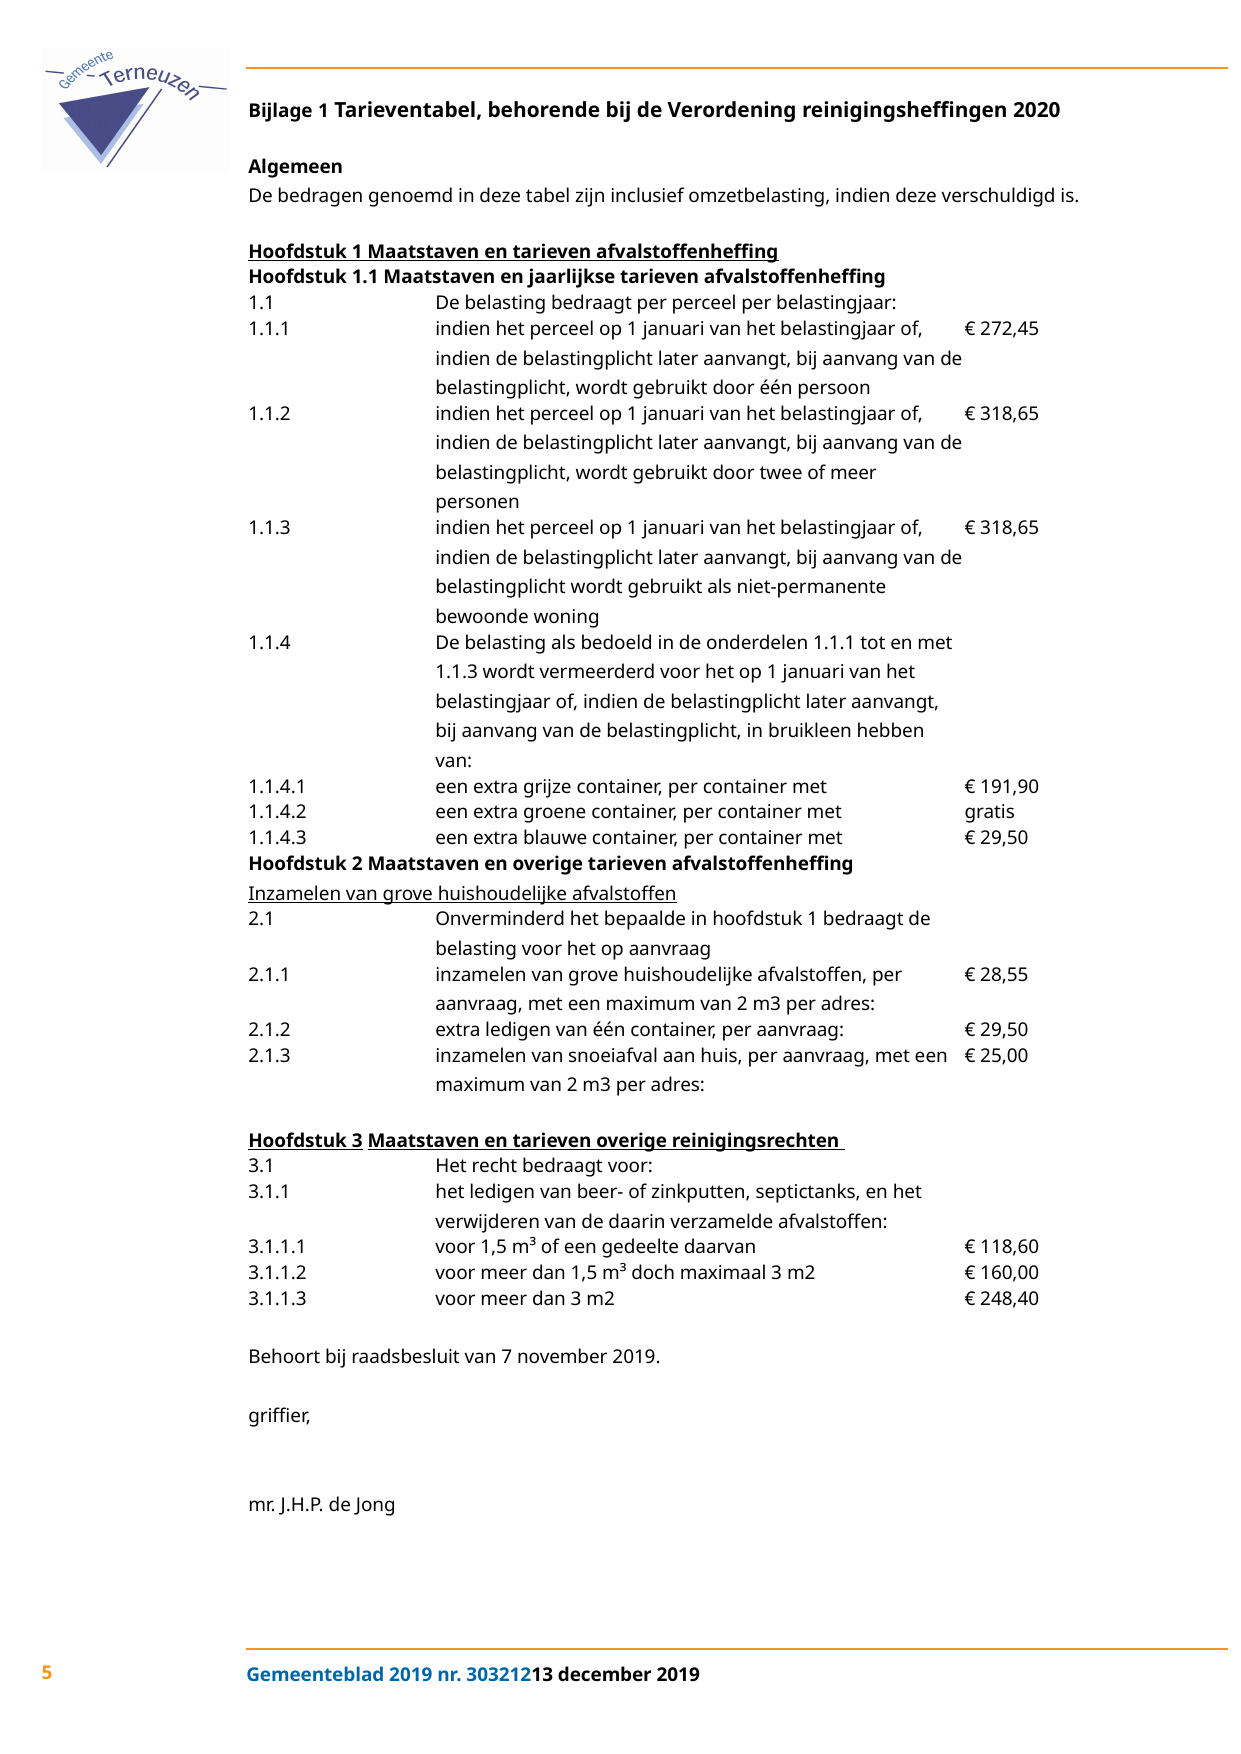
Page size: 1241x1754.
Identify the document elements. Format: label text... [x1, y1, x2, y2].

table_cell 3.1 [248, 1153, 435, 1178]
table_cell Hoofdstuk 2 Maatstaven en overige tarieven afvalstoffenheffing Inzamelen van grove huishoudelijke afvalstoffen [248, 850, 1152, 906]
table_cell 1.1.4 [248, 629, 435, 773]
table_cell 1.1.3 [248, 515, 435, 629]
table_cell gratis [964, 799, 1152, 824]
table_cell De belasting als bedoeld in de onderdelen 1.1.1 tot en met 1.1.3 wordt vermeerderd voor het op 1 januari van het belastingjaar of, indien de belastingplicht later aanvangt, bij aanvang van de belastingplicht, in bruikleen hebben van: [435, 629, 964, 773]
table_cell € 28,55 [964, 961, 1152, 1016]
table_cell [964, 1178, 1152, 1233]
table_cell 1.1.1 [248, 315, 435, 400]
table_cell een extra blauwe container, per container met [435, 825, 964, 850]
table_cell inzamelen van snoeiafval aan huis, per aanvraag, met een maximum van 2 m3 per adres: [435, 1042, 964, 1097]
table_cell [964, 289, 1152, 315]
table_cell Hoofdstuk 3 Maatstaven en tarieven overige reinigingsrechten [248, 1097, 1152, 1152]
text Behoort bij raadsbesluit van 7 november 2019. [248, 1343, 1152, 1369]
table_cell voor meer dan 3 m2 [435, 1285, 964, 1311]
text griffier, [248, 1403, 1152, 1428]
table_cell 1.1.4.2 [248, 799, 435, 824]
table_cell voor meer dan 1,5 m³ doch maximaal 3 m2 [435, 1259, 964, 1285]
table_cell [964, 906, 1152, 961]
table_cell [964, 1153, 1152, 1178]
table_cell € 118,60 [964, 1234, 1152, 1259]
table_cell indien het perceel op 1 januari van het belastingjaar of, indien de belastingplicht later aanvangt, bij aanvang van de belastingplicht, wordt gebruikt door twee of meer personen [435, 400, 964, 514]
table_cell 2.1 [248, 906, 435, 961]
table_cell € 29,50 [964, 825, 1152, 850]
table_cell € 318,65 [964, 400, 1152, 514]
table_cell indien het perceel op 1 januari van het belastingjaar of, indien de belastingplicht later aanvangt, bij aanvang van de belastingplicht, wordt gebruikt door één persoon [435, 315, 964, 400]
table_cell 3.1.1.3 [248, 1285, 435, 1311]
table_cell [964, 629, 1152, 773]
table_cell Onverminderd het bepaalde in hoofdstuk 1 bedraagt de belasting voor het op aanvraag [435, 906, 964, 961]
table_cell € 318,65 [964, 515, 1152, 629]
table_cell 3.1.1 [248, 1178, 435, 1233]
table_cell Hoofdstuk 1 Maatstaven en tarieven afvalstoffenheffing [248, 208, 1152, 264]
table_cell 1.1.4.1 [248, 773, 435, 799]
table_cell voor 1,5 m³ of een gedeelte daarvan [435, 1234, 964, 1259]
table_cell Hoofdstuk 1.1 Maatstaven en jaarlijkse tarieven afvalstoffenheffing [248, 264, 1152, 289]
table_cell € 29,50 [964, 1016, 1152, 1042]
table_cell extra ledigen van één container, per aanvraag: [435, 1016, 964, 1042]
text mr. J.H.P. de Jong [248, 1491, 1152, 1517]
table_cell een extra grijze container, per container met [435, 773, 964, 799]
table_cell € 248,40 [964, 1285, 1152, 1311]
table_cell € 272,45 [964, 315, 1152, 400]
table_cell De belasting bedraagt per perceel per belastingjaar: [435, 289, 964, 315]
table_cell 2.1.3 [248, 1042, 435, 1097]
table_cell het ledigen van beer- of zinkputten, septictanks, en het verwijderen van de daarin verzamelde afvalstoffen: [435, 1178, 964, 1233]
picture [41, 47, 231, 172]
table_cell 3.1.1.1 [248, 1234, 435, 1259]
text Bijlage 1 Tarieventabel, behorende bij de Verordening reinigingsheffingen 2020 [248, 95, 1152, 123]
table_cell 2.1.2 [248, 1016, 435, 1042]
table_cell € 25,00 [964, 1042, 1152, 1097]
table_cell 2.1.1 [248, 961, 435, 1016]
table_cell 1.1 [248, 289, 435, 315]
table_cell 1.1.2 [248, 400, 435, 514]
table_cell 3.1.1.2 [248, 1259, 435, 1285]
table_cell Het recht bedraagt voor: [435, 1153, 964, 1178]
table_cell € 160,00 [964, 1259, 1152, 1285]
table_cell € 191,90 [964, 773, 1152, 799]
table_cell een extra groene container, per container met [435, 799, 964, 824]
table_cell inzamelen van grove huishoudelijke afvalstoffen, per aanvraag, met een maximum van 2 m3 per adres: [435, 961, 964, 1016]
table_cell 1.1.4.3 [248, 825, 435, 850]
table_header Algemeen De bedragen genoemd in deze tabel zijn inclusief omzetbelasting, indien deze verschuldigd is. [248, 153, 1152, 208]
table_cell indien het perceel op 1 januari van het belastingjaar of, indien de belastingplicht later aanvangt, bij aanvang van de belastingplicht wordt gebruikt als niet-permanente bewoonde woning [435, 515, 964, 629]
